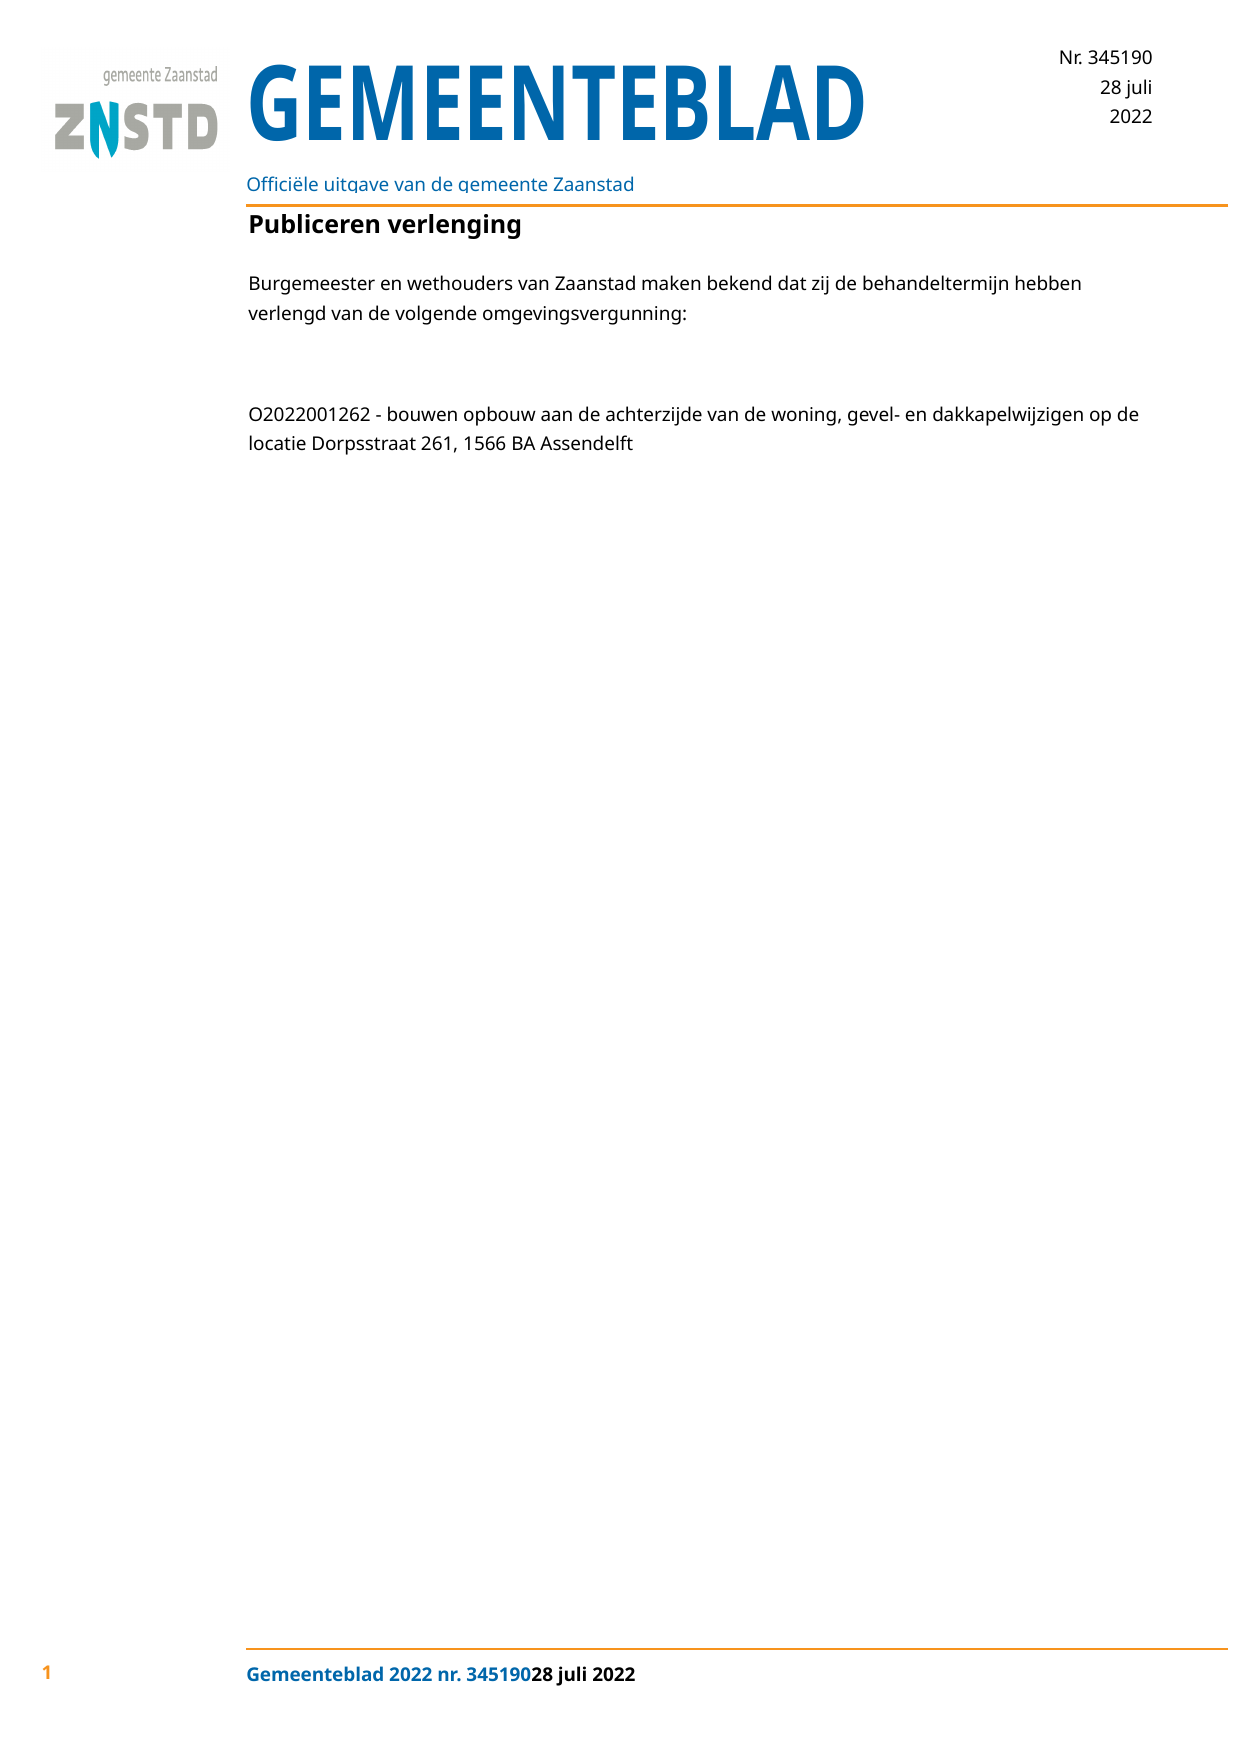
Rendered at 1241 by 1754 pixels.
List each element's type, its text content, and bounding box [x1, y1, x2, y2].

text Publiceren verlenging [248, 207, 1152, 241]
text Burgemeester en wethouders van Zaanstad maken bekend dat zij de behandeltermijn hebben verlengd van de volgende omgevingsvergunning: [248, 270, 1152, 326]
picture [41, 47, 231, 172]
text O2022001262 - bouwen opbouw aan de achterzijde van de woning, gevel- en dakkapelwijzigen op de locatie Dorpsstraat 261, 1566 BA Assendelft [248, 401, 1152, 456]
